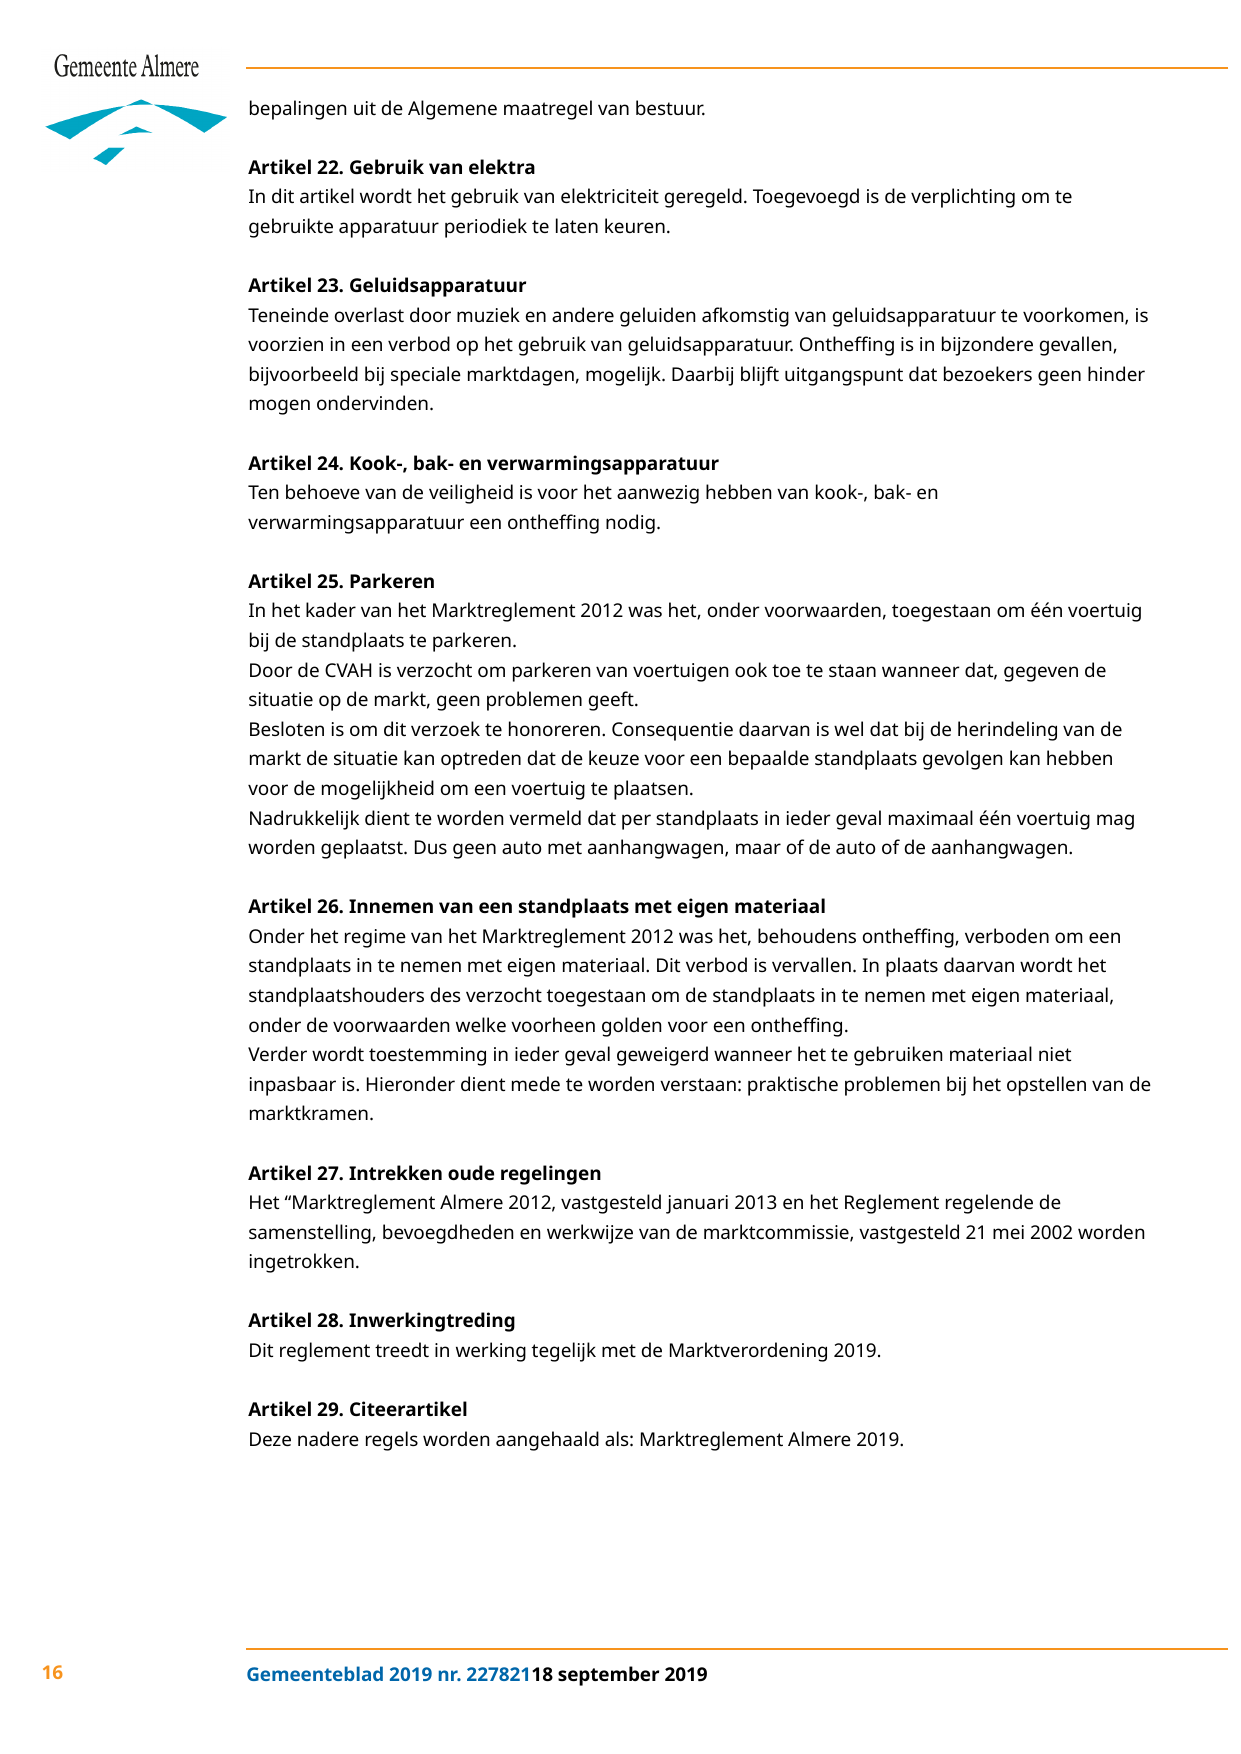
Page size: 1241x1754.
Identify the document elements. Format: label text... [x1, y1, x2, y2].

text Deze nadere regels worden aangehaald als: Marktreglement Almere 2019. [248, 1426, 1152, 1452]
text Artikel 24. Kook-, bak- en verwarmingsapparatuur [248, 450, 1152, 476]
text Ten behoeve van de veiligheid is voor het aanwezig hebben van kook-, bak- en verwarmingsapparatuur een ontheffing nodig. [248, 479, 1152, 535]
text Artikel 27. Intrekken oude regelingen [248, 1160, 1152, 1186]
text Onder het regime van het Marktreglement 2012 was het, behoudens ontheffing, verboden om een standplaats in te nemen met eigen materiaal. Dit verbod is vervallen. In plaats daarvan wordt het standplaatshouders des verzocht toegestaan om de standplaats in te nemen met eigen materiaal, onder de voorwaarden welke voorheen golden voor een ontheffing. [248, 923, 1152, 1038]
text Teneinde overlast door muziek en andere geluiden afkomstig van geluidsapparatuur te voorkomen, is voorzien in een verbod op het gebruik van geluidsapparatuur. Ontheffing is in bijzondere gevallen, bijvoorbeeld bij speciale marktdagen, mogelijk. Daarbij blijft uitgangspunt dat bezoekers geen hinder mogen ondervinden. [248, 302, 1152, 416]
text In het kader van het Marktreglement 2012 was het, onder voorwaarden, toegestaan om één voertuig bij de standplaats te parkeren. [248, 598, 1152, 653]
text Dit reglement treedt in werking tegelijk met de Marktverordening 2019. [248, 1337, 1152, 1363]
text Artikel 25. Parkeren [248, 568, 1152, 594]
text Nadrukkelijk dient te worden vermeld dat per standplaats in ieder geval maximaal één voertuig mag worden geplaatst. Dus geen auto met aanhangwagen, maar of de auto of de aanhangwagen. [248, 805, 1152, 860]
text bepalingen uit de Algemene maatregel van bestuur. [248, 95, 1152, 121]
text Artikel 22. Gebruik van elektra [248, 154, 1152, 180]
text Door de CVAH is verzocht om parkeren van voertuigen ook toe te staan wanneer dat, gegeven de situatie op de markt, geen problemen geeft. [248, 657, 1152, 712]
text Besloten is om dit verzoek te honoreren. Consequentie daarvan is wel dat bij de herindeling van de markt de situatie kan optreden dat de keuze voor een bepaalde standplaats gevolgen kan hebben voor de mogelijkheid om een voertuig te plaatsen. [248, 716, 1152, 801]
text Het “Marktreglement Almere 2012, vastgesteld januari 2013 en het Reglement regelende de samenstelling, bevoegdheden en werkwijze van de marktcommissie, vastgesteld 21 mei 2002 worden ingetrokken. [248, 1189, 1152, 1274]
text Artikel 23. Geluidsapparatuur [248, 272, 1152, 298]
picture [41, 47, 231, 172]
text In dit artikel wordt het gebruik van elektriciteit geregeld. Toegevoegd is de verplichting om te gebruikte apparatuur periodiek te laten keuren. [248, 183, 1152, 239]
text Verder wordt toestemming in ieder geval geweigerd wanneer het te gebruiken materiaal niet inpasbaar is. Hieronder dient mede te worden verstaan: praktische problemen bij het opstellen van de marktkramen. [248, 1041, 1152, 1126]
text Artikel 29. Citeerartikel [248, 1396, 1152, 1422]
text Artikel 28. Inwerkingtreding [248, 1308, 1152, 1333]
text Artikel 26. Innemen van een standplaats met eigen materiaal [248, 893, 1152, 919]
